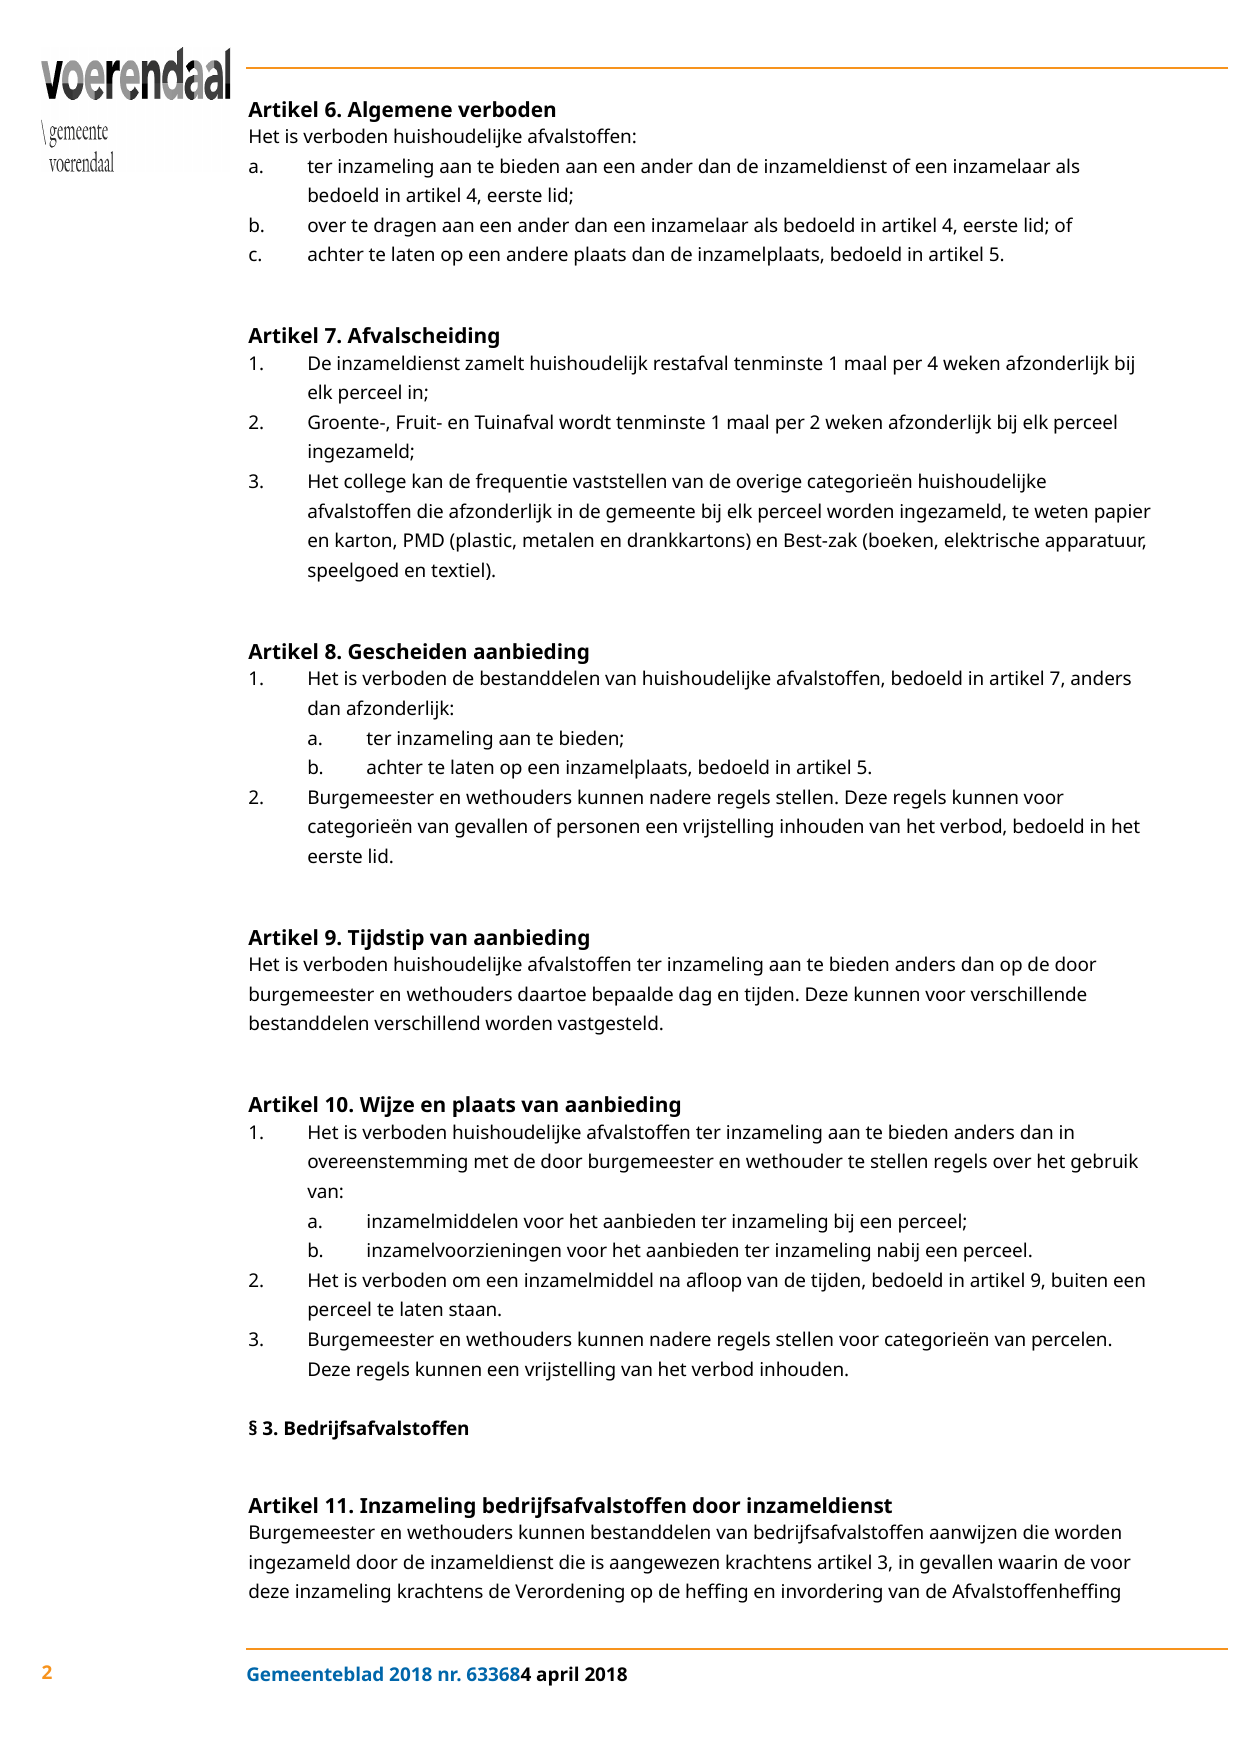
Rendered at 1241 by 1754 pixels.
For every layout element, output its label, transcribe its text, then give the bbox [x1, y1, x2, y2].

list Het is verboden huishoudelijke afvalstoffen ter inzameling aan te bieden anders dan in overeenstemming met de door burgemeester en wethouder te stellen regels over het gebruik van: [248, 1119, 1152, 1204]
list Burgemeester en wethouders kunnen nadere regels stellen. Deze regels kunnen voor categorieën van gevallen of personen een vrijstelling inhouden van het verbod, bedoeld in het eerste lid. [248, 784, 1152, 869]
text § 3. Bedrijfsafvalstoffen [248, 1415, 1152, 1441]
list Groente-, Fruit- en Tuinafval wordt tenminste 1 maal per 2 weken afzonderlijk bij elk perceel ingezameld; [248, 409, 1152, 464]
text Artikel 7. Afvalscheiding [248, 322, 1152, 350]
list Het is verboden om een inzamelmiddel na afloop van de tijden, bedoeld in artikel 9, buiten een perceel te laten staan. [248, 1267, 1152, 1322]
list Het is verboden de bestanddelen van huishoudelijke afvalstoffen, bedoeld in artikel 7, anders dan afzonderlijk: [248, 666, 1152, 721]
picture [41, 47, 231, 172]
list De inzameldienst zamelt huishoudelijk restafval tenminste 1 maal per 4 weken afzonderlijk bij elk perceel in; [248, 350, 1152, 405]
list Burgemeester en wethouders kunnen nadere regels stellen voor categorieën van percelen. Deze regels kunnen een vrijstelling van het verbod inhouden. [248, 1326, 1152, 1381]
list over te dragen aan een ander dan een inzamelaar als bedoeld in artikel 4, eerste lid; of [248, 212, 1152, 238]
list achter te laten op een andere plaats dan de inzamelplaats, bedoeld in artikel 5. [248, 242, 1152, 267]
list ter inzameling aan te bieden; [307, 725, 1152, 750]
text Artikel 11. Inzameling bedrijfsafvalstoffen door inzameldienst [248, 1491, 1152, 1519]
text Het is verboden huishoudelijke afvalstoffen ter inzameling aan te bieden anders dan op de door burgemeester en wethouders daartoe bepaalde dag en tijden. Deze kunnen voor verschillende bestanddelen verschillend worden vastgesteld. [248, 951, 1152, 1036]
text Artikel 6. Algemene verboden [248, 95, 1152, 123]
text Burgemeester en wethouders kunnen bestanddelen van bedrijfsafvalstoffen aanwijzen die worden ingezameld door de inzameldienst die is aangewezen krachtens artikel 3, in gevallen waarin de voor deze inzameling krachtens de Verordening op de heffing en invordering van de Afvalstoffenheffing [248, 1519, 1152, 1604]
list ter inzameling aan te bieden aan een ander dan de inzameldienst of een inzamelaar als bedoeld in artikel 4, eerste lid; [248, 153, 1152, 208]
list inzamelvoorzieningen voor het aanbieden ter inzameling nabij een perceel. [307, 1237, 1152, 1263]
list inzamelmiddelen voor het aanbieden ter inzameling bij een perceel; [307, 1208, 1152, 1233]
text Artikel 9. Tijdstip van aanbieding [248, 923, 1152, 951]
list achter te laten op een inzamelplaats, bedoeld in artikel 5. [307, 754, 1152, 780]
text Artikel 10. Wijze en plaats van aanbieding [248, 1091, 1152, 1119]
text Het is verboden huishoudelijke afvalstoffen: [248, 123, 1152, 149]
text Artikel 8. Gescheiden aanbieding [248, 637, 1152, 666]
list Het college kan de frequentie vaststellen van de overige categorieën huishoudelijke afvalstoffen die afzonderlijk in de gemeente bij elk perceel worden ingezameld, te weten papier en karton, PMD (plastic, metalen en drankkartons) en Best-zak (boeken, elektrische apparatuur, speelgoed en textiel). [248, 468, 1152, 583]
